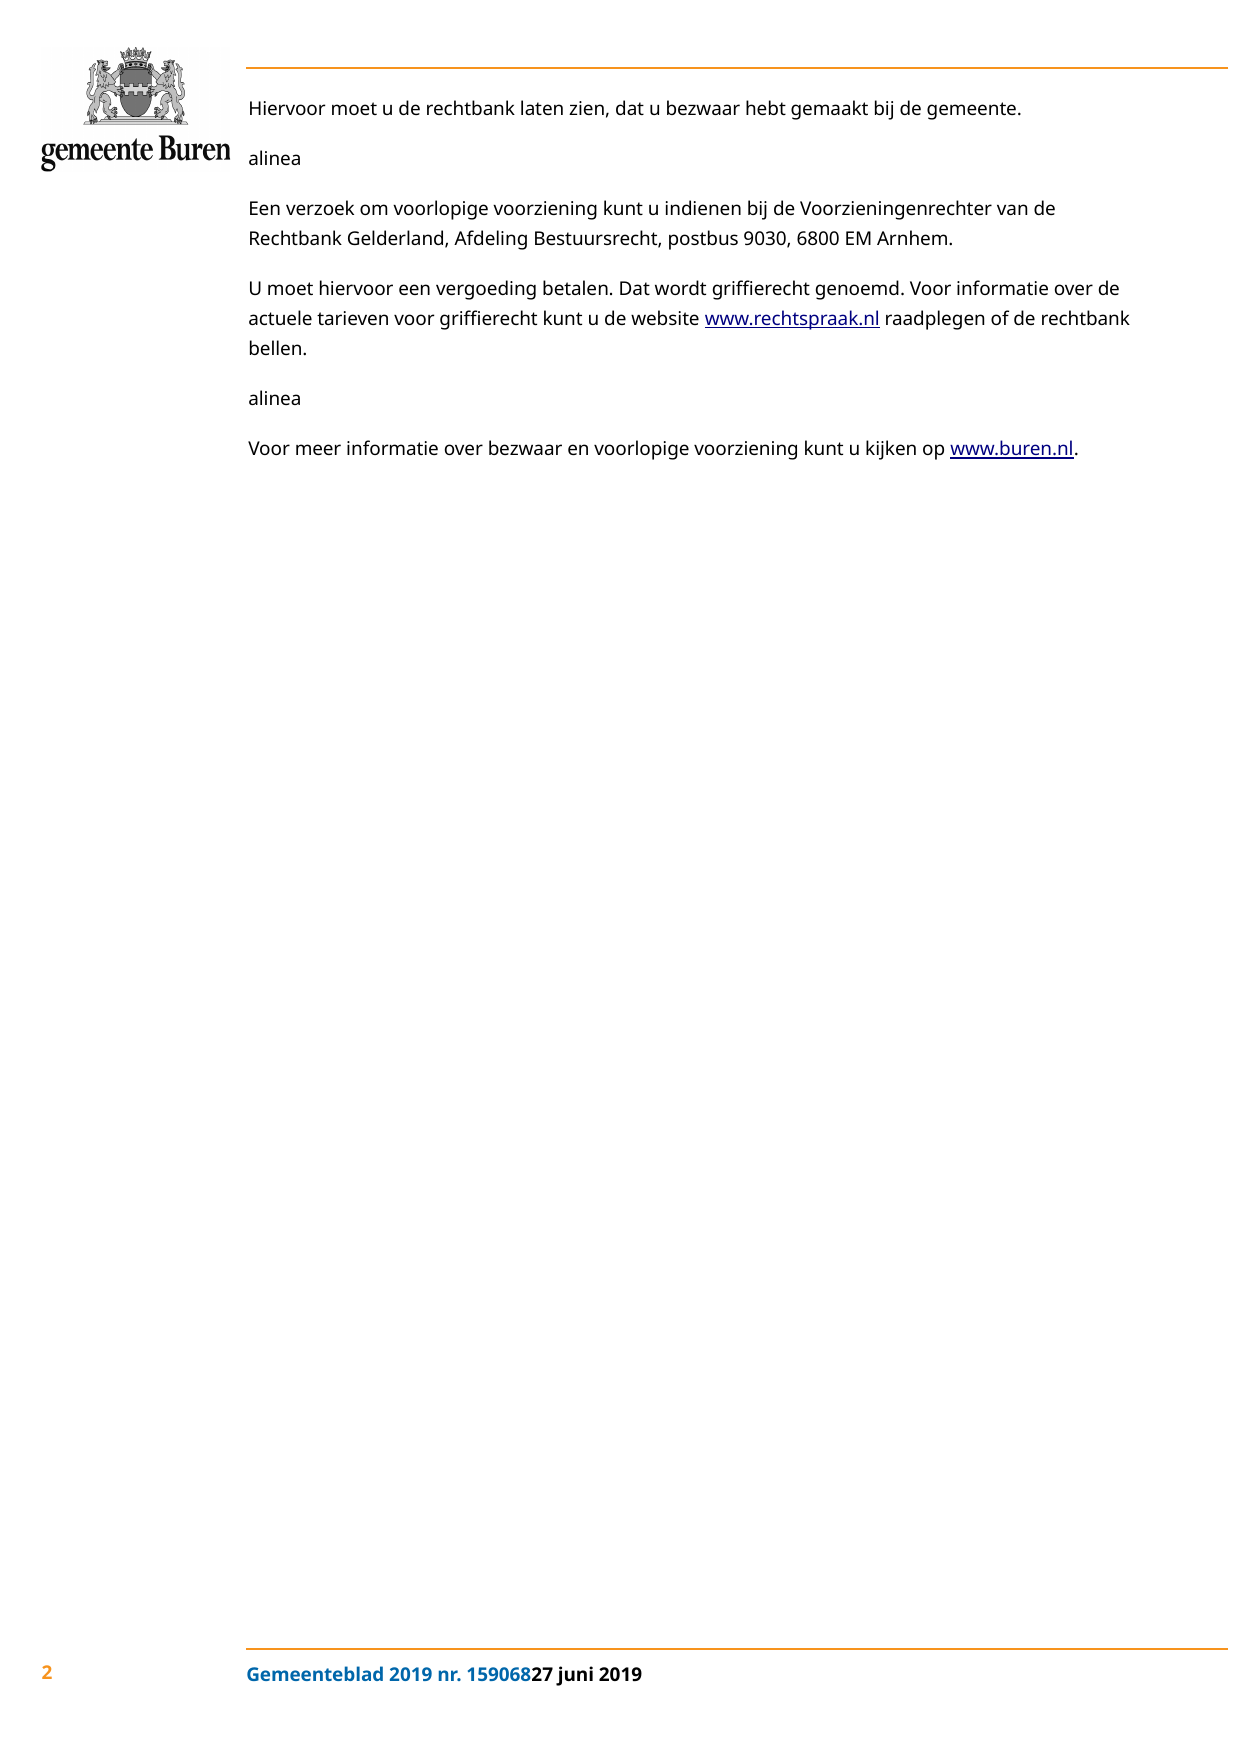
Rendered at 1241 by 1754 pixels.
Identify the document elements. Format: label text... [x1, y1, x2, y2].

text Een verzoek om voorlopige voorziening kunt u indienen bij de Voorzieningenrechter van de Rechtbank Gelderland, Afdeling Bestuursrecht, postbus 9030, 6800 EM Arnhem. [248, 196, 1152, 251]
text Voor meer informatie over bezwaar en voorlopige voorziening kunt u kijken op www.buren.nl. [248, 436, 1152, 461]
text U moet hiervoor een vergoeding betalen. Dat wordt griffierecht genoemd. Voor informatie over de actuele tarieven voor griffierecht kunt u de website www.rechtspraak.nl raadplegen of de rechtbank bellen. [248, 276, 1152, 361]
text Hiervoor moet u de rechtbank laten zien, dat u bezwaar hebt gemaakt bij de gemeente. [248, 95, 1152, 121]
text alinea­ [248, 385, 1152, 411]
text alinea­ [248, 145, 1152, 171]
picture [41, 47, 231, 172]
